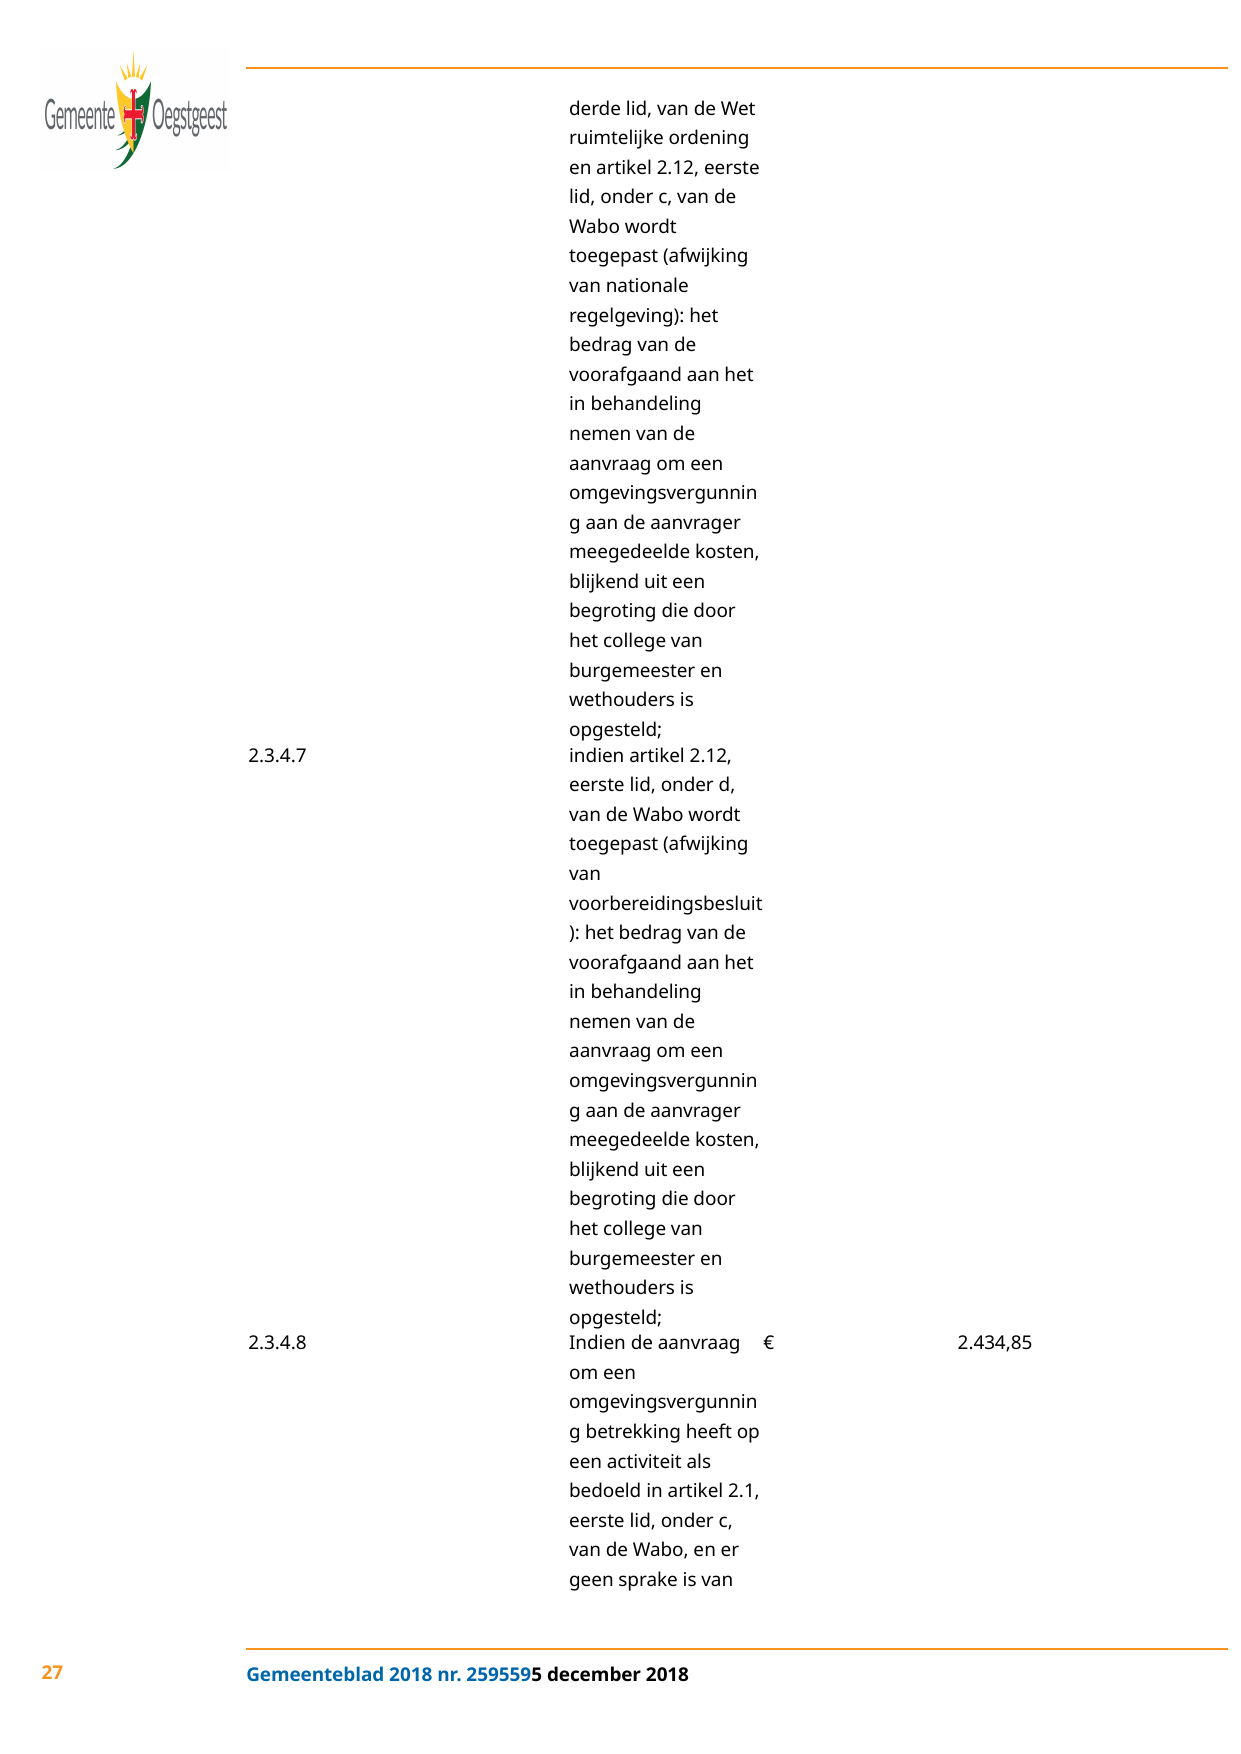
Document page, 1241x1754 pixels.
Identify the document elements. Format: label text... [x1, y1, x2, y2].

table_cell [248, 95, 569, 742]
table_cell [958, 95, 1152, 742]
table_cell derde lid, van de Wet ruimtelijke ordening en artikel 2.12, eerste lid, onder c, van de Wabo wordt toegepast (afwijking van nationale regelgeving): het bedrag van de voorafgaand aan het in behandeling nemen van de aanvraag om een omgevingsvergunning aan de aanvrager meegedeelde kosten, blijkend uit een begroting die door het college van burgemeester en wethouders is opgesteld; [569, 95, 763, 742]
table_cell [763, 742, 957, 1329]
table_cell 2.434,85 [958, 1330, 1152, 1592]
table_cell Indien de aanvraag om een omgevingsvergunning betrekking heeft op een activiteit als bedoeld in artikel 2.1, eerste lid, onder c, van de Wabo, en er geen sprake is van [569, 1330, 763, 1592]
table_cell indien artikel 2.12, eerste lid, onder d, van de Wabo wordt toegepast (afwijking van voorbereidingsbesluit): het bedrag van de voorafgaand aan het in behandeling nemen van de aanvraag om een omgevingsvergunning aan de aanvrager meegedeelde kosten, blijkend uit een begroting die door het college van burgemeester en wethouders is opgesteld; [569, 742, 763, 1329]
table_cell [958, 742, 1152, 1329]
table_cell 2.3.4.7 [248, 742, 569, 1329]
picture [41, 47, 231, 172]
table_cell 2.3.4.8 [248, 1330, 569, 1592]
table_cell € [763, 1330, 957, 1592]
table_cell [763, 95, 957, 742]
